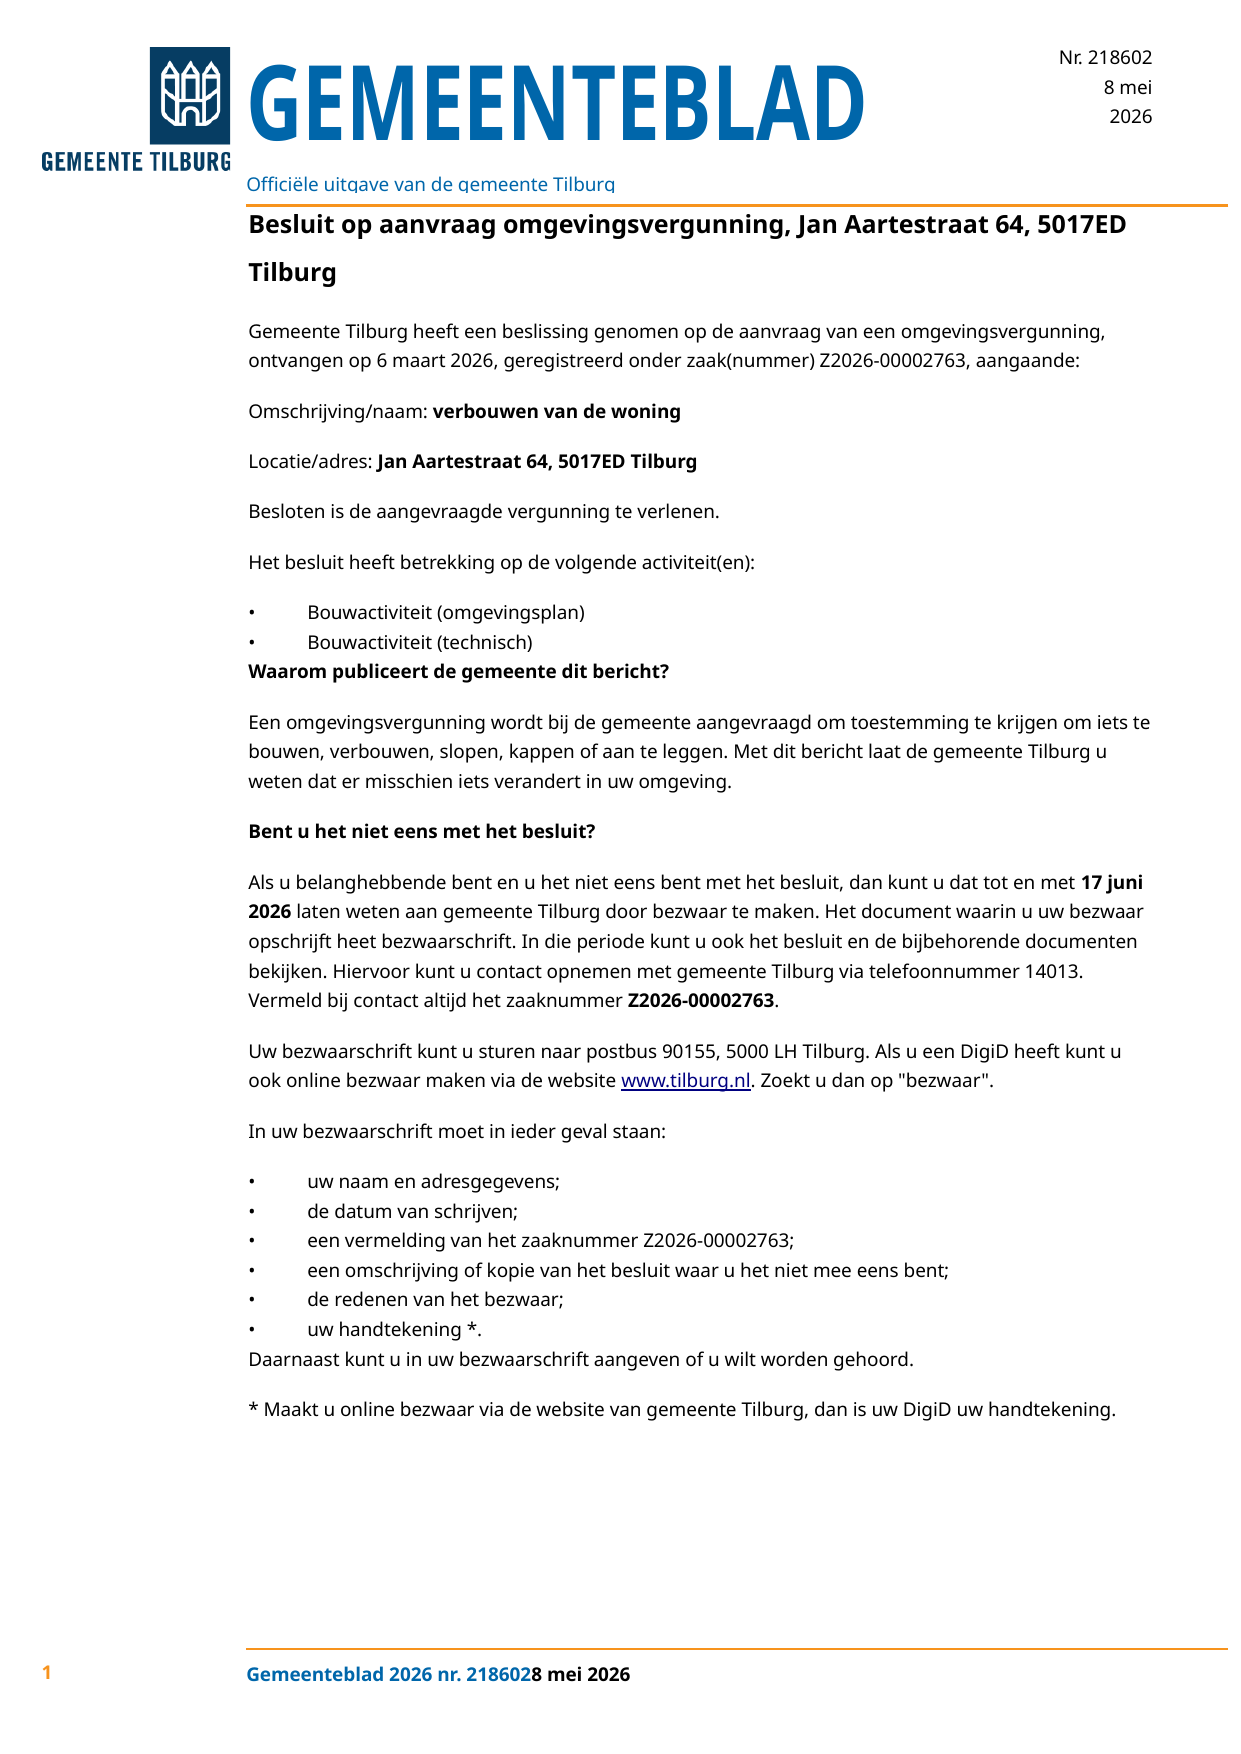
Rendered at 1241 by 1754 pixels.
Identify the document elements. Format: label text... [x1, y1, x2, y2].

text Als u belanghebbende bent en u het niet eens bent met het besluit, dan kunt u dat tot en met 17 juni 2026 laten weten aan gemeente Tilburg door bezwaar te maken. Het document waarin u uw bezwaar opschrijft heet bezwaarschrift. In die periode kunt u ook het besluit en de bijbehorende documenten bekijken. Hiervoor kunt u contact opnemen met gemeente Tilburg via telefoonnummer 14013. Vermeld bij contact altijd het zaaknummer Z2026-00002763. [248, 869, 1152, 1013]
text Het besluit heeft betrekking op de volgende activiteit(en): [248, 549, 1152, 575]
list een omschrijving of kopie van het besluit waar u het niet mee eens bent; [248, 1257, 1152, 1283]
list de datum van schrijven; [248, 1198, 1152, 1224]
text Uw bezwaarschrift kunt u sturen naar postbus 90155, 5000 LH Tilburg. Als u een DigiD heeft kunt u ook online bezwaar maken via de website www.tilburg.nl. Zoekt u dan op "bezwaar". [248, 1038, 1152, 1093]
text Besloten is de aangevraagde vergunning te verlenen. [248, 499, 1152, 524]
picture [41, 47, 231, 172]
list een vermelding van het zaaknummer Z2026-00002763; [248, 1227, 1152, 1253]
list uw naam en adresgegevens; [248, 1168, 1152, 1194]
text Een omgevingsvergunning wordt bij de gemeente aangevraagd om toestemming te krijgen om iets te bouwen, verbouwen, slopen, kappen of aan te leggen. Met dit bericht laat de gemeente Tilburg u weten dat er misschien iets verandert in uw omgeving. [248, 709, 1152, 794]
list Bouwactiviteit (technisch) [248, 629, 1152, 655]
text Gemeente Tilburg heeft een beslissing genomen op de aanvraag van een omgevingsvergunning, ontvangen op 6 maart 2026, geregistreerd onder zaak(nummer) Z2026-00002763, aangaande: [248, 318, 1152, 373]
text Locatie/adres: Jan Aartestraat 64, 5017ED Tilburg [248, 448, 1152, 474]
text Bent u het niet eens met het besluit? [248, 819, 1152, 844]
list uw handtekening *. [248, 1316, 1152, 1342]
text * Maakt u online bezwaar via de website van gemeente Tilburg, dan is uw DigiD uw handtekening. [248, 1396, 1152, 1422]
list de redenen van het bezwaar; [248, 1287, 1152, 1312]
text Omschrijving/naam: verbouwen van de woning [248, 398, 1152, 424]
text Daarnaast kunt u in uw bezwaarschrift aangeven of u wilt worden gehoord. [248, 1346, 1152, 1372]
text Besluit op aanvraag omgevingsvergunning, Jan Aartestraat 64, 5017ED Tilburg [248, 207, 1152, 288]
list Bouwactiviteit (omgevingsplan) [248, 599, 1152, 625]
text Waarom publiceert de gemeente dit bericht? [248, 659, 1152, 684]
text In uw bezwaarschrift moet in ieder geval staan: [248, 1118, 1152, 1144]
